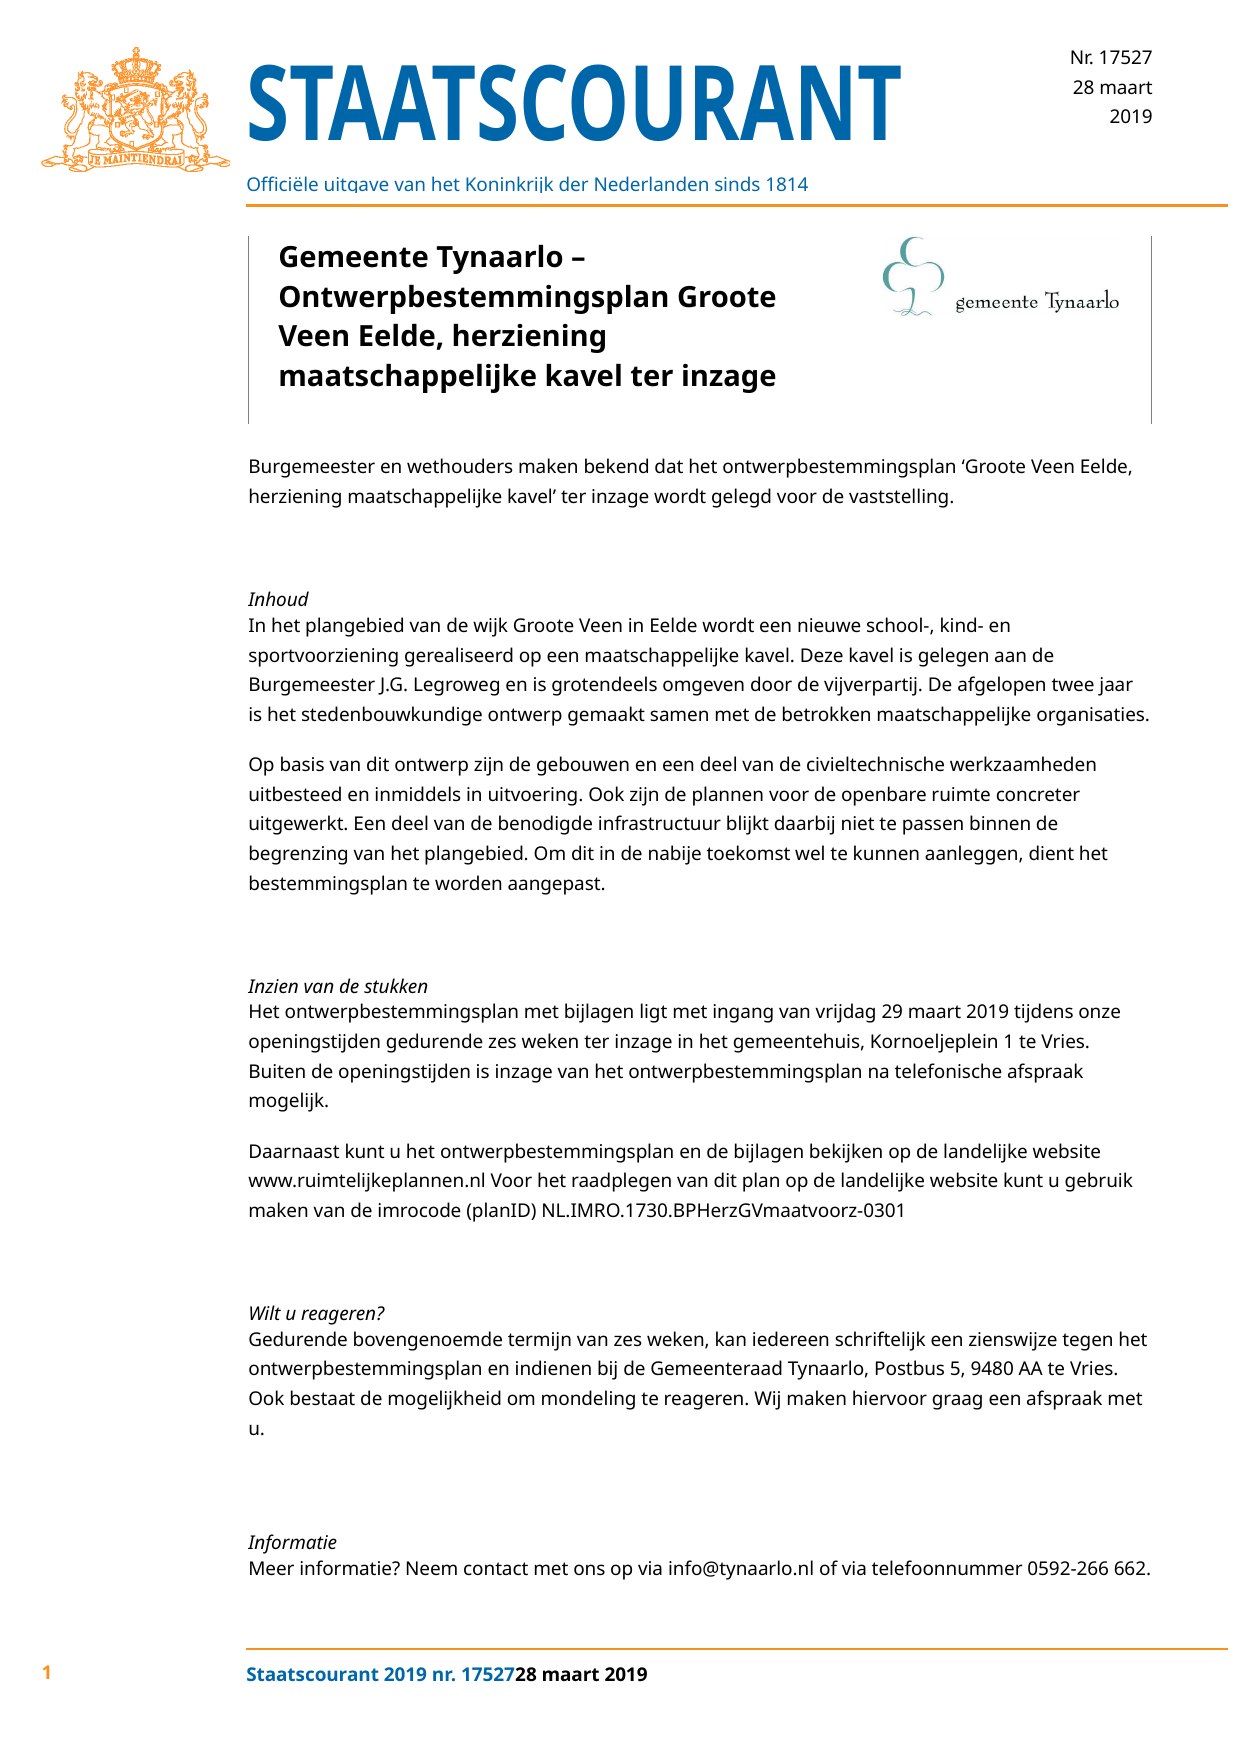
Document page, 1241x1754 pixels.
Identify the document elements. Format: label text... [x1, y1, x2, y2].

text Het ontwerpbestemmingsplan met bijlagen ligt met ingang van vrijdag 29 maart 2019 tijdens onze openingstijden gedurende zes weken ter inzage in het gemeentehuis, Kornoeljeplein 1 te Vries. Buiten de openingstijden is inzage van het ontwerpbestemmingsplan na telefonische afspraak mogelijk. [248, 999, 1152, 1113]
text Informatie [248, 1529, 1152, 1555]
text Inhoud [248, 586, 1152, 612]
text Meer informatie? Neem contact met ons op via info@tynaarlo.nl of via telefoonnummer 0592-266 662. [248, 1555, 1152, 1581]
text Burgemeester en wethouders maken bekend dat het ontwerpbestemmingsplan ‘Groote Veen Eelde, herziening maatschappelijke kavel’ ter inzage wordt gelegd voor de vaststelling. [248, 454, 1152, 509]
picture [41, 47, 231, 172]
table_header Gemeente Tynaarlo – Ontwerpbestemmingsplan Groote Veen Eelde, herziening maatschappelijke kavel ter inzage [249, 236, 850, 424]
text Daarnaast kunt u het ontwerpbestemmingsplan en de bijlagen bekijken op de landelijke website www.ruimtelijkeplannen.nl Voor het raadplegen van dit plan op de landelijke website kunt u gebruik maken van de imrocode (planID) NL.IMRO.1730.BPHerzGVmaatvoorz-0301 [248, 1138, 1152, 1223]
text Op basis van dit ontwerp zijn de gebouwen en een deel van de civieltechnische werkzaamheden uitbesteed en inmiddels in uitvoering. Ook zijn de plannen voor de openbare ruimte concreter uitgewerkt. Een deel van de benodigde infrastructuur blijkt daarbij niet te passen binnen de begrenzing van het plangebied. Om dit in de nabije toekomst wel te kunnen aanleggen, dient het bestemmingsplan te worden aangepast. [248, 751, 1152, 895]
text Gedurende bovengenoemde termijn van zes weken, kan iedereen schriftelijk een zienswijze tegen het ontwerpbestemmingsplan en indienen bij de Gemeenteraad Tynaarlo, Postbus 5, 9480 AA te Vries. Ook bestaat de mogelijkheid om mondeling te reageren. Wij maken hiervoor graag een afspraak met u. [248, 1326, 1152, 1440]
table_header [850, 236, 1151, 424]
text Inzien van de stukken [248, 973, 1152, 999]
text In het plangebied van de wijk Groote Veen in Eelde wordt een nieuwe school-, kind- en sportvoorziening gerealiseerd op een maatschappelijke kavel. Deze kavel is gelegen aan de Burgemeester J.G. Legroweg en is grotendeels omgeven door de vijverpartij. De afgelopen twee jaar is het stedenbouwkundige ontwerp gemaakt samen met de betrokken maatschappelijke organisaties. [248, 612, 1152, 727]
text Wilt u reageren? [248, 1300, 1152, 1326]
picture [882, 236, 1119, 316]
